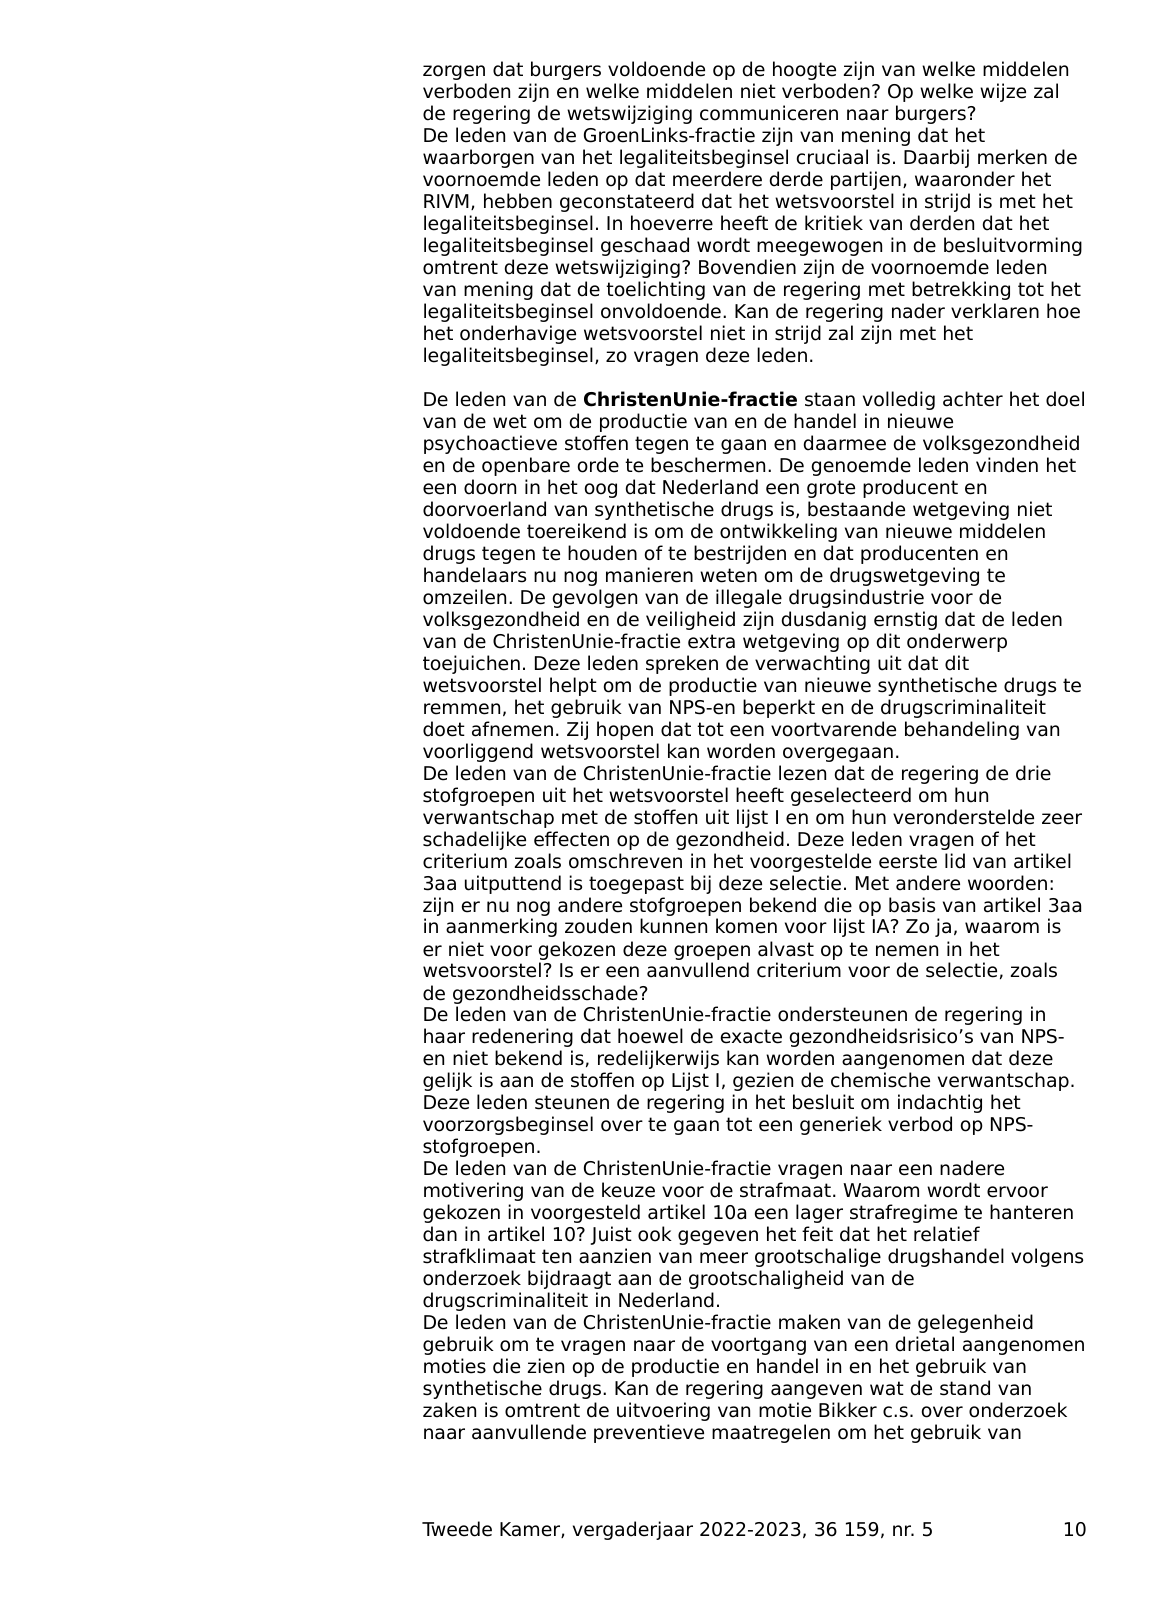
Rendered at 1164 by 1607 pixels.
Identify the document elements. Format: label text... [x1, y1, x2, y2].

text De leden van de ChristenUnie-fractie staan volledig achter het doel van de wet om de productie van en de handel in nieuwe psychoactieve stoffen tegen te gaan en daarmee de volksgezondheid en de openbare orde te beschermen. De genoemde leden vinden het een doorn in het oog dat Nederland een grote producent en doorvoerland van synthetische drugs is, bestaande wetgeving niet voldoende toereikend is om de ontwikkeling van nieuwe middelen drugs tegen te houden of te bestrijden en dat producenten en handelaars nu nog manieren weten om de drugswetgeving te omzeilen. De gevolgen van de illegale drugsindustrie voor de volksgezondheid en de veiligheid zijn dusdanig ernstig dat de leden van de ChristenUnie-fractie extra wetgeving op dit onderwerp toejuichen. Deze leden spreken de verwachting uit dat dit wetsvoorstel helpt om de productie van nieuwe synthetische drugs te remmen, het gebruik van NPS-en beperkt en de drugscriminaliteit doet afnemen. Zij hopen dat tot een voortvarende behandeling van voorliggend wetsvoorstel kan worden overgegaan. [422, 389, 1087, 763]
text De leden van de ChristenUnie-fractie ondersteunen de regering in haar redenering dat hoewel de exacte gezondheidsrisico’s van NPS-en niet bekend is, redelijkerwijs kan worden aangenomen dat deze gelijk is aan de stoffen op Lijst I, gezien de chemische verwantschap. Deze leden steunen de regering in het besluit om indachtig het voorzorgsbeginsel over te gaan tot een generiek verbod op NPS-stofgroepen. [422, 1004, 1087, 1158]
text De leden van de ChristenUnie-fractie maken van de gelegenheid gebruik om te vragen naar de voortgang van een drietal aangenomen moties die zien op de productie en handel in en het gebruik van synthetische drugs. Kan de regering aangeven wat de stand van zaken is omtrent de uitvoering van motie Bikker c.s. over onderzoek naar aanvullende preventieve maatregelen om het gebruik van [422, 1312, 1087, 1444]
text zorgen dat burgers voldoende op de hoogte zijn van welke middelen verboden zijn en welke middelen niet verboden? Op welke wijze zal de regering de wetswijziging communiceren naar burgers? [422, 59, 1087, 125]
text De leden van de ChristenUnie-fractie lezen dat de regering de drie stofgroepen uit het wetsvoorstel heeft geselecteerd om hun verwantschap met de stoffen uit lijst I en om hun veronderstelde zeer schadelijke effecten op de gezondheid. Deze leden vragen of het criterium zoals omschreven in het voorgestelde eerste lid van artikel 3aa uitputtend is toegepast bij deze selectie. Met andere woorden: zijn er nu nog andere stofgroepen bekend die op basis van artikel 3aa in aanmerking zouden kunnen komen voor lijst IA? Zo ja, waarom is er niet voor gekozen deze groepen alvast op te nemen in het wetsvoorstel? Is er een aanvullend criterium voor de selectie, zoals de gezondheidsschade? [422, 763, 1087, 1004]
text De leden van de GroenLinks-fractie zijn van mening dat het waarborgen van het legaliteitsbeginsel cruciaal is. Daarbij merken de voornoemde leden op dat meerdere derde partijen, waaronder het RIVM, hebben geconstateerd dat het wetsvoorstel in strijd is met het legaliteitsbeginsel. In hoeverre heeft de kritiek van derden dat het legaliteitsbeginsel geschaad wordt meegewogen in de besluitvorming omtrent deze wetswijziging? Bovendien zijn de voornoemde leden van mening dat de toelichting van de regering met betrekking tot het legaliteitsbeginsel onvoldoende. Kan de regering nader verklaren hoe het onderhavige wetsvoorstel niet in strijd zal zijn met het legaliteitsbeginsel, zo vragen deze leden. [422, 125, 1087, 367]
text De leden van de ChristenUnie-fractie vragen naar een nadere motivering van de keuze voor de strafmaat. Waarom wordt ervoor gekozen in voorgesteld artikel 10a een lager strafregime te hanteren dan in artikel 10? Juist ook gegeven het feit dat het relatief strafklimaat ten aanzien van meer grootschalige drugshandel volgens onderzoek bijdraagt aan de grootschaligheid van de drugscriminaliteit in Nederland. [422, 1158, 1087, 1312]
